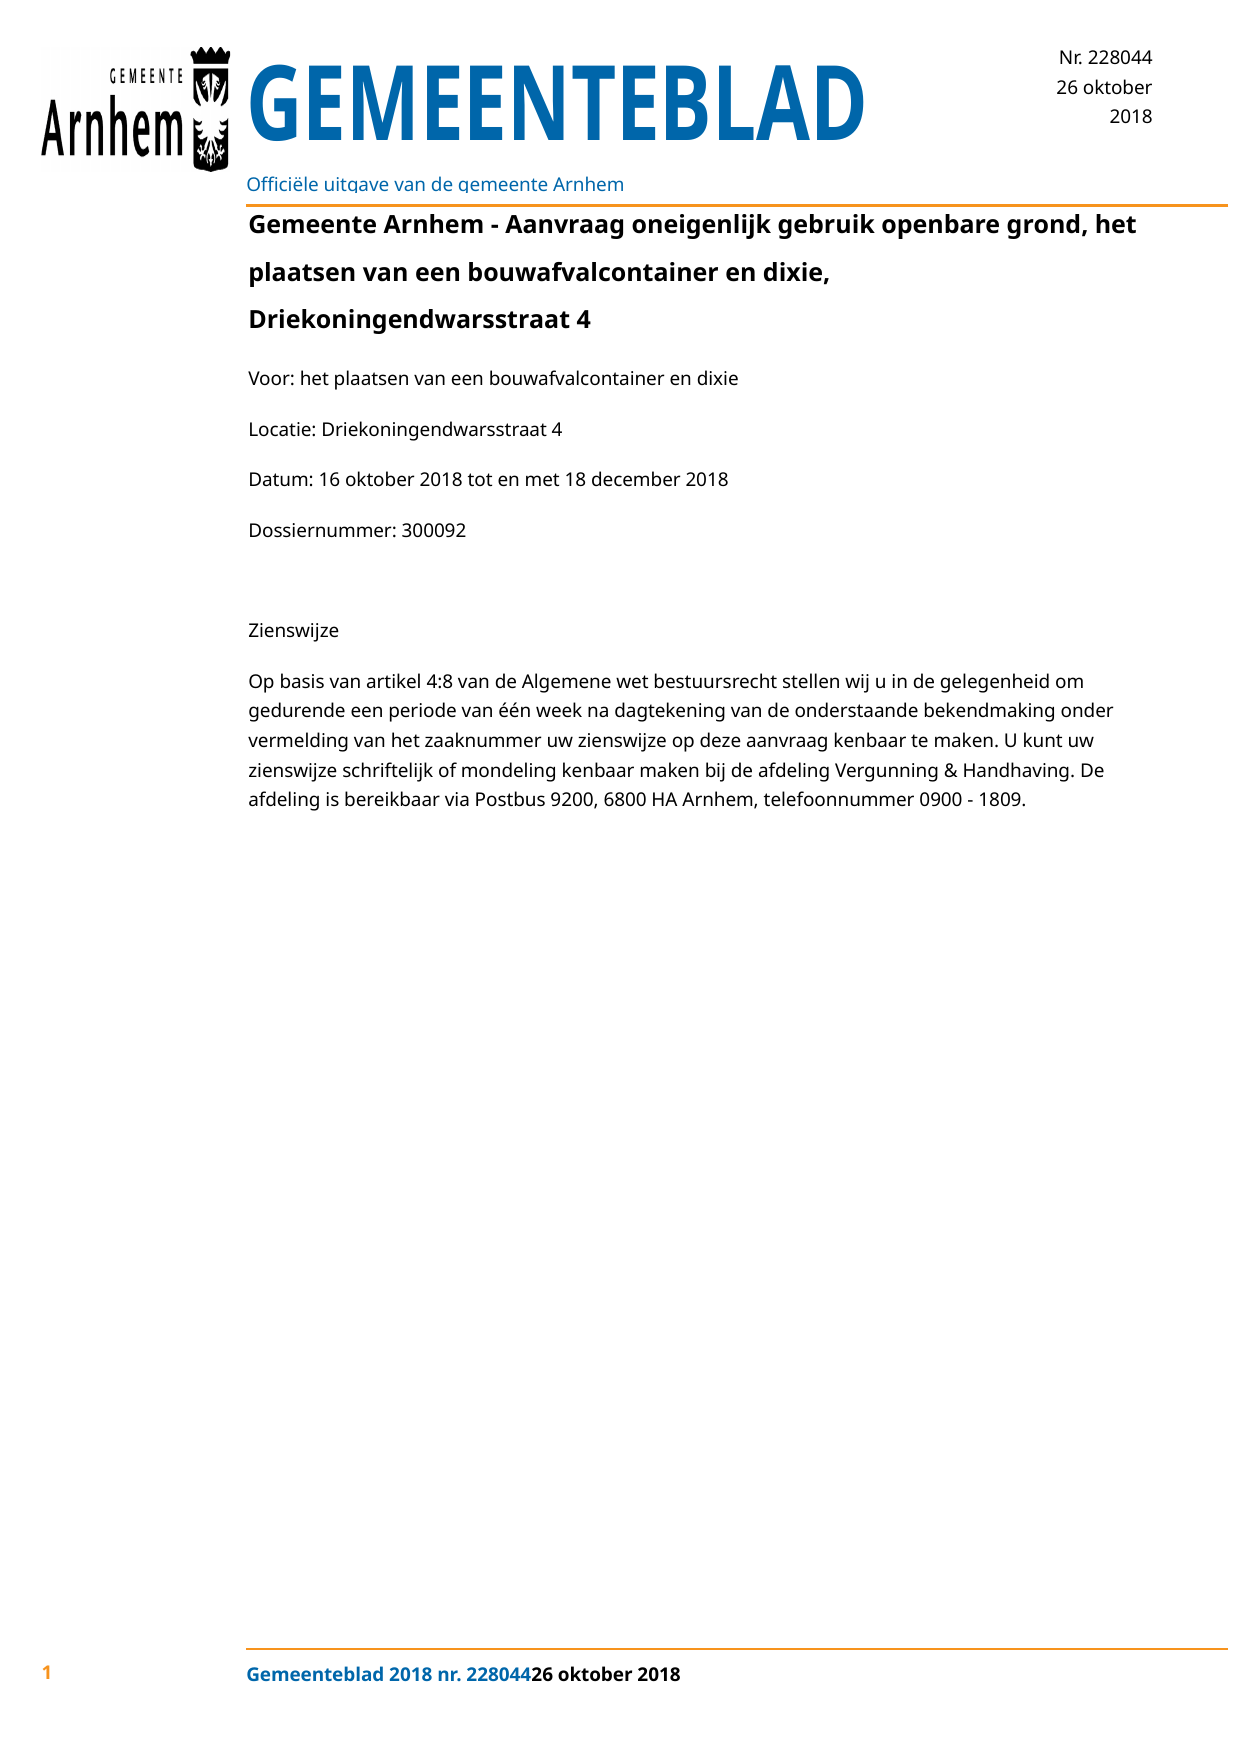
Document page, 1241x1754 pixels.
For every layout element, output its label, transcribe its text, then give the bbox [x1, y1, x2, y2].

text Zienswijze [248, 618, 1152, 643]
text Dossiernummer: 300092 [248, 517, 1152, 542]
text Voor: het plaatsen van een bouwafvalcontainer en dixie [248, 366, 1152, 391]
text Op basis van artikel 4:8 van de Algemene wet bestuursrecht stellen wij u in de gelegenheid om gedurende een periode van één week na dagtekening van de onderstaande bekendmaking onder vermelding van het zaaknummer uw zienswijze op deze aanvraag kenbaar te maken. U kunt uw zienswijze schriftelijk of mondeling kenbaar maken bij de afdeling Vergunning & Handhaving. De afdeling is bereikbaar via Postbus 9200, 6800 HA Arnhem, telefoonnummer 0900 - 1809. [248, 668, 1152, 812]
text Gemeente Arnhem - Aanvraag oneigenlijk gebruik openbare grond, het plaatsen van een bouwafvalcontainer en dixie, Driekoningendwarsstraat 4 [248, 207, 1152, 336]
text Locatie: Driekoningendwarsstraat 4 [248, 416, 1152, 442]
picture [41, 47, 231, 172]
text Datum: 16 oktober 2018 tot en met 18 december 2018 [248, 466, 1152, 492]
